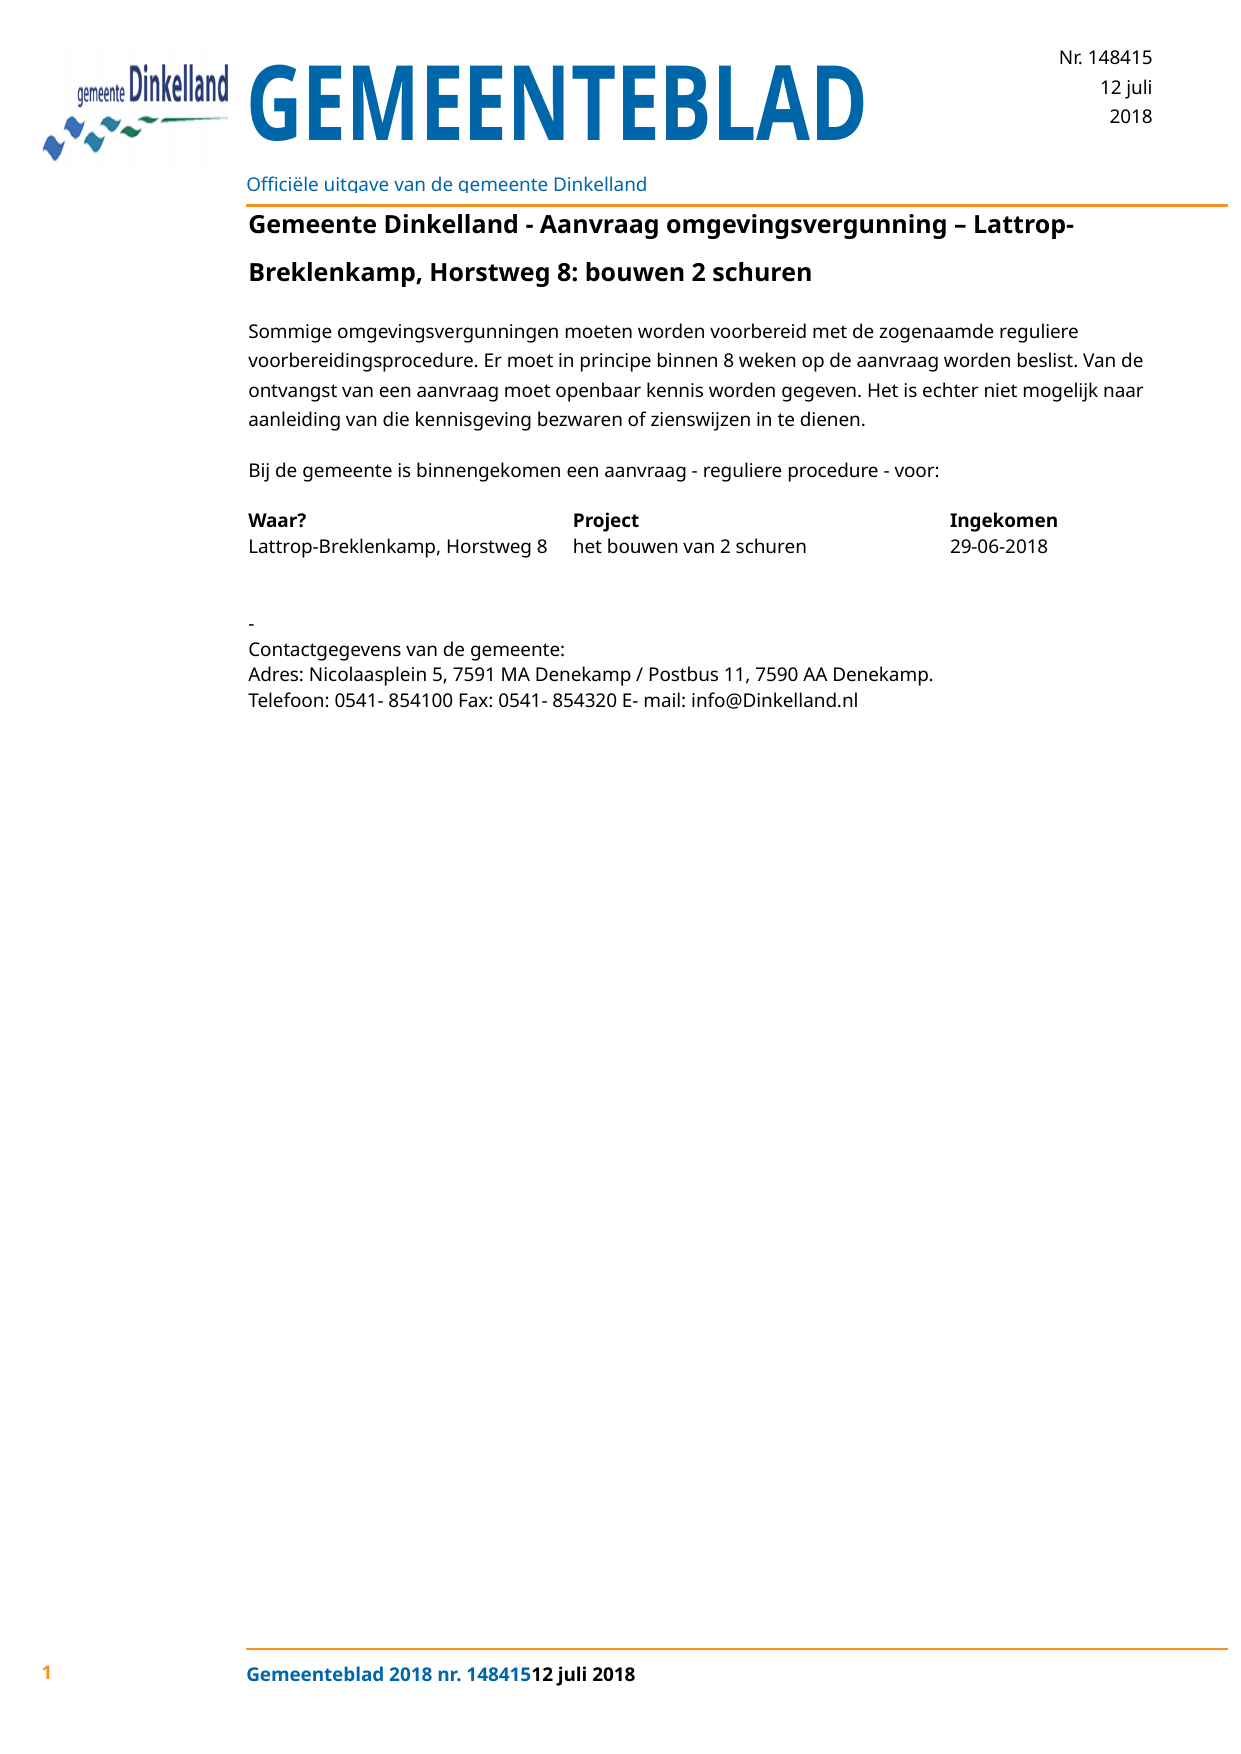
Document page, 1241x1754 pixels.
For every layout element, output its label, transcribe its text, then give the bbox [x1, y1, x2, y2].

table_header Project [573, 508, 950, 533]
text Contactgegevens van de gemeente: [248, 636, 1152, 662]
picture [41, 47, 231, 172]
table_cell Lattrop-Breklenkamp, Horstweg 8 [248, 533, 573, 559]
table_header Ingekomen [950, 508, 1152, 533]
table_cell het bouwen van 2 schuren [573, 533, 950, 559]
text Adres: Nicolaasplein 5, 7591 MA Denekamp / Postbus 11, 7590 AA Denekamp. [248, 662, 1152, 687]
table_cell 29-06-2018 [950, 533, 1152, 559]
text Telefoon: 0541- 854100 Fax: 0541- 854320 E- mail: info@Dinkelland.nl [248, 687, 1152, 713]
text Sommige omgevingsvergunningen moeten worden voorbereid met de zogenaamde reguliere voorbereidingsprocedure. Er moet in principe binnen 8 weken op de aanvraag worden beslist. Van de ontvangst van een aanvraag moet openbaar kennis worden gegeven. Het is echter niet mogelijk naar aanleiding van die kennisgeving bezwaren of zienswijzen in te dienen. [248, 318, 1152, 432]
table_header Waar? [248, 508, 573, 533]
text Bij de gemeente is binnengekomen een aanvraag - reguliere procedure - voor: [248, 457, 1152, 483]
text - [248, 610, 1152, 636]
text Gemeente Dinkelland - Aanvraag omgevingsvergunning – Lattrop-Breklenkamp, Horstweg 8: bouwen 2 schuren [248, 207, 1152, 288]
